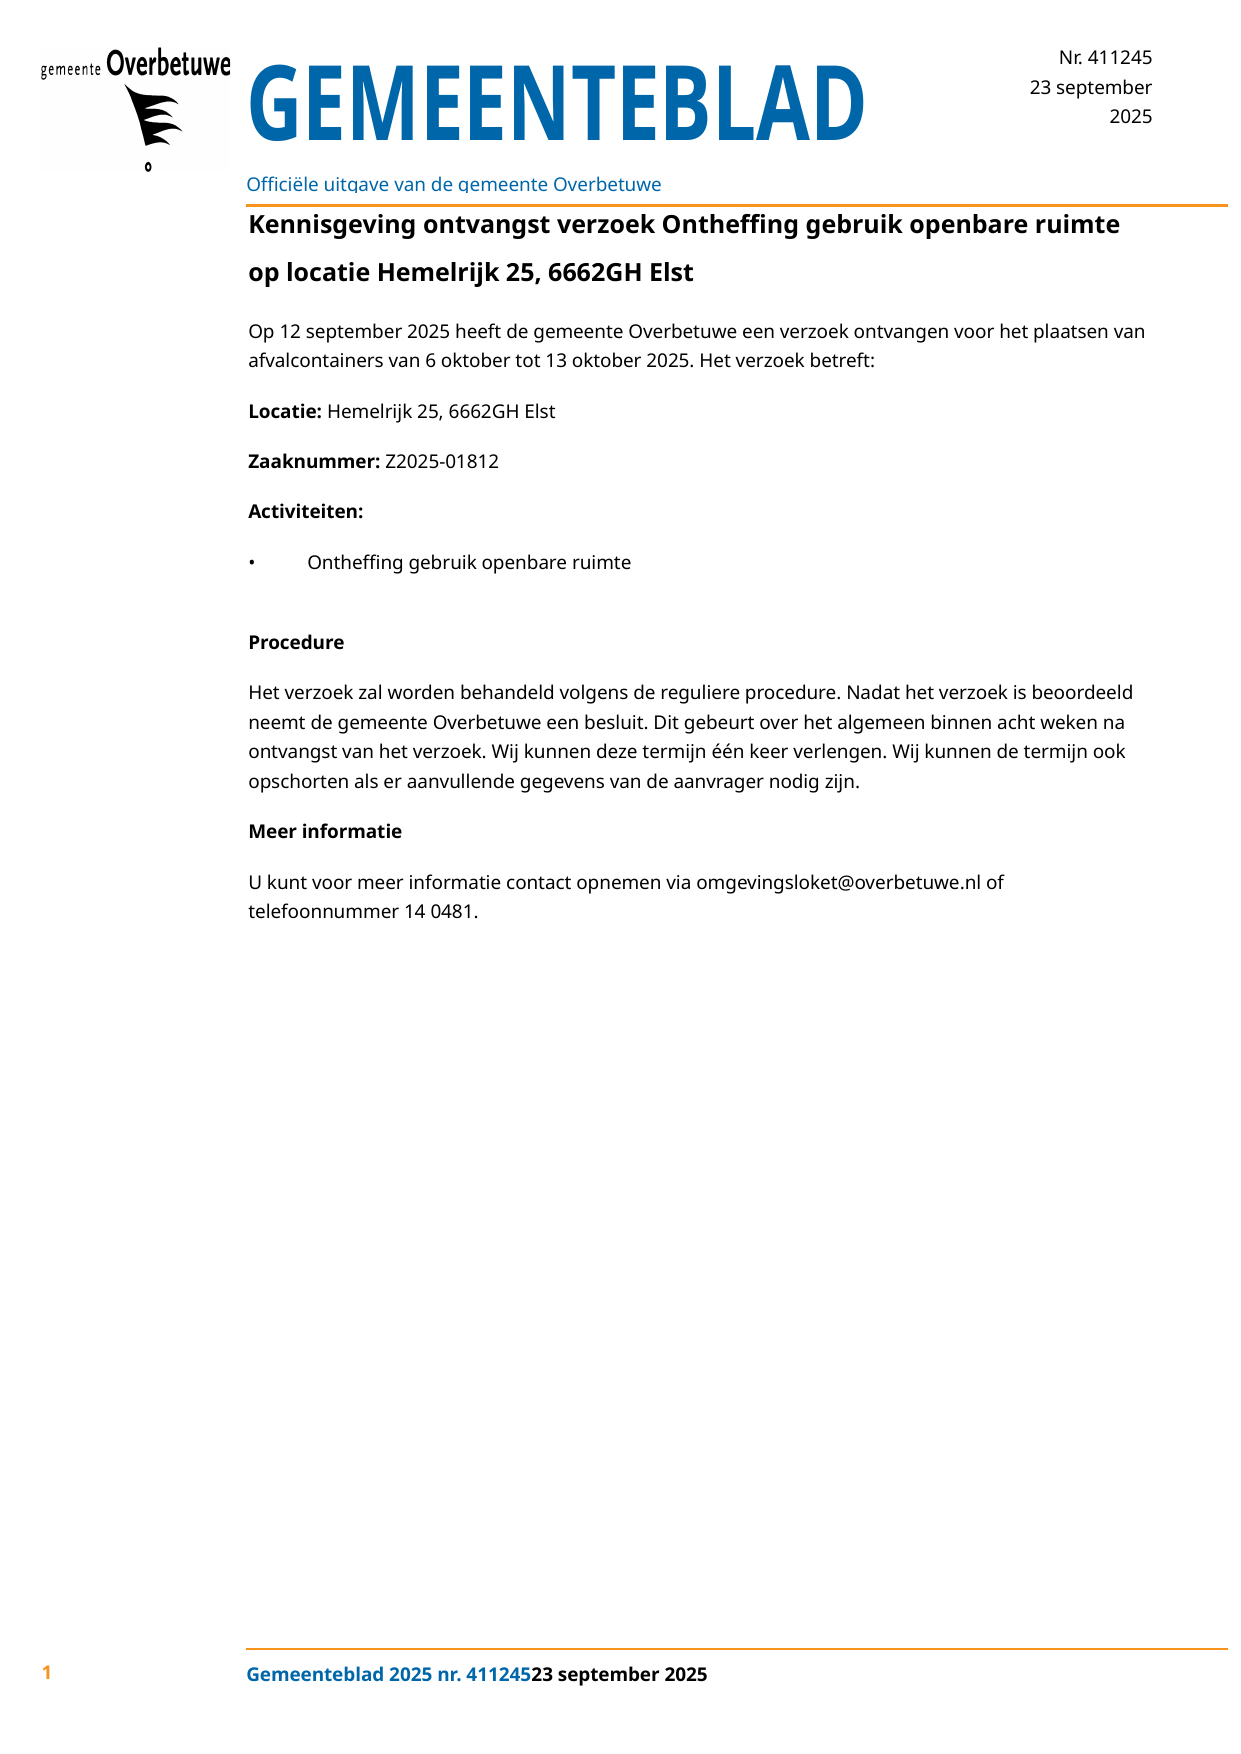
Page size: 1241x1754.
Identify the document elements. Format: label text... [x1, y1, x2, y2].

text Procedure [248, 629, 1152, 655]
text U kunt voor meer informatie contact opnemen via omgevingsloket@overbetuwe.nl of telefoonnummer 14 0481. [248, 869, 1152, 924]
text Meer informatie [248, 819, 1152, 844]
text Zaaknummer: Z2025-01812 [248, 448, 1152, 474]
text Activiteiten: [248, 499, 1152, 524]
text Het verzoek zal worden behandeld volgens de reguliere procedure. Nadat het verzoek is beoordeeld neemt de gemeente Overbetuwe een besluit. Dit gebeurt over het algemeen binnen acht weken na ontvangst van het verzoek. Wij kunnen deze termijn één keer verlengen. Wij kunnen de termijn ook opschorten als er aanvullende gegevens van de aanvrager nodig zijn. [248, 679, 1152, 794]
picture [41, 47, 231, 172]
text Op 12 september 2025 heeft de gemeente Overbetuwe een verzoek ontvangen voor het plaatsen van afvalcontainers van 6 oktober tot 13 oktober 2025. Het verzoek betreft: [248, 318, 1152, 373]
text Kennisgeving ontvangst verzoek Ontheffing gebruik openbare ruimte op locatie Hemelrijk 25, 6662GH Elst [248, 207, 1152, 288]
list Ontheffing gebruik openbare ruimte [248, 549, 1152, 575]
text Locatie: Hemelrijk 25, 6662GH Elst [248, 398, 1152, 424]
